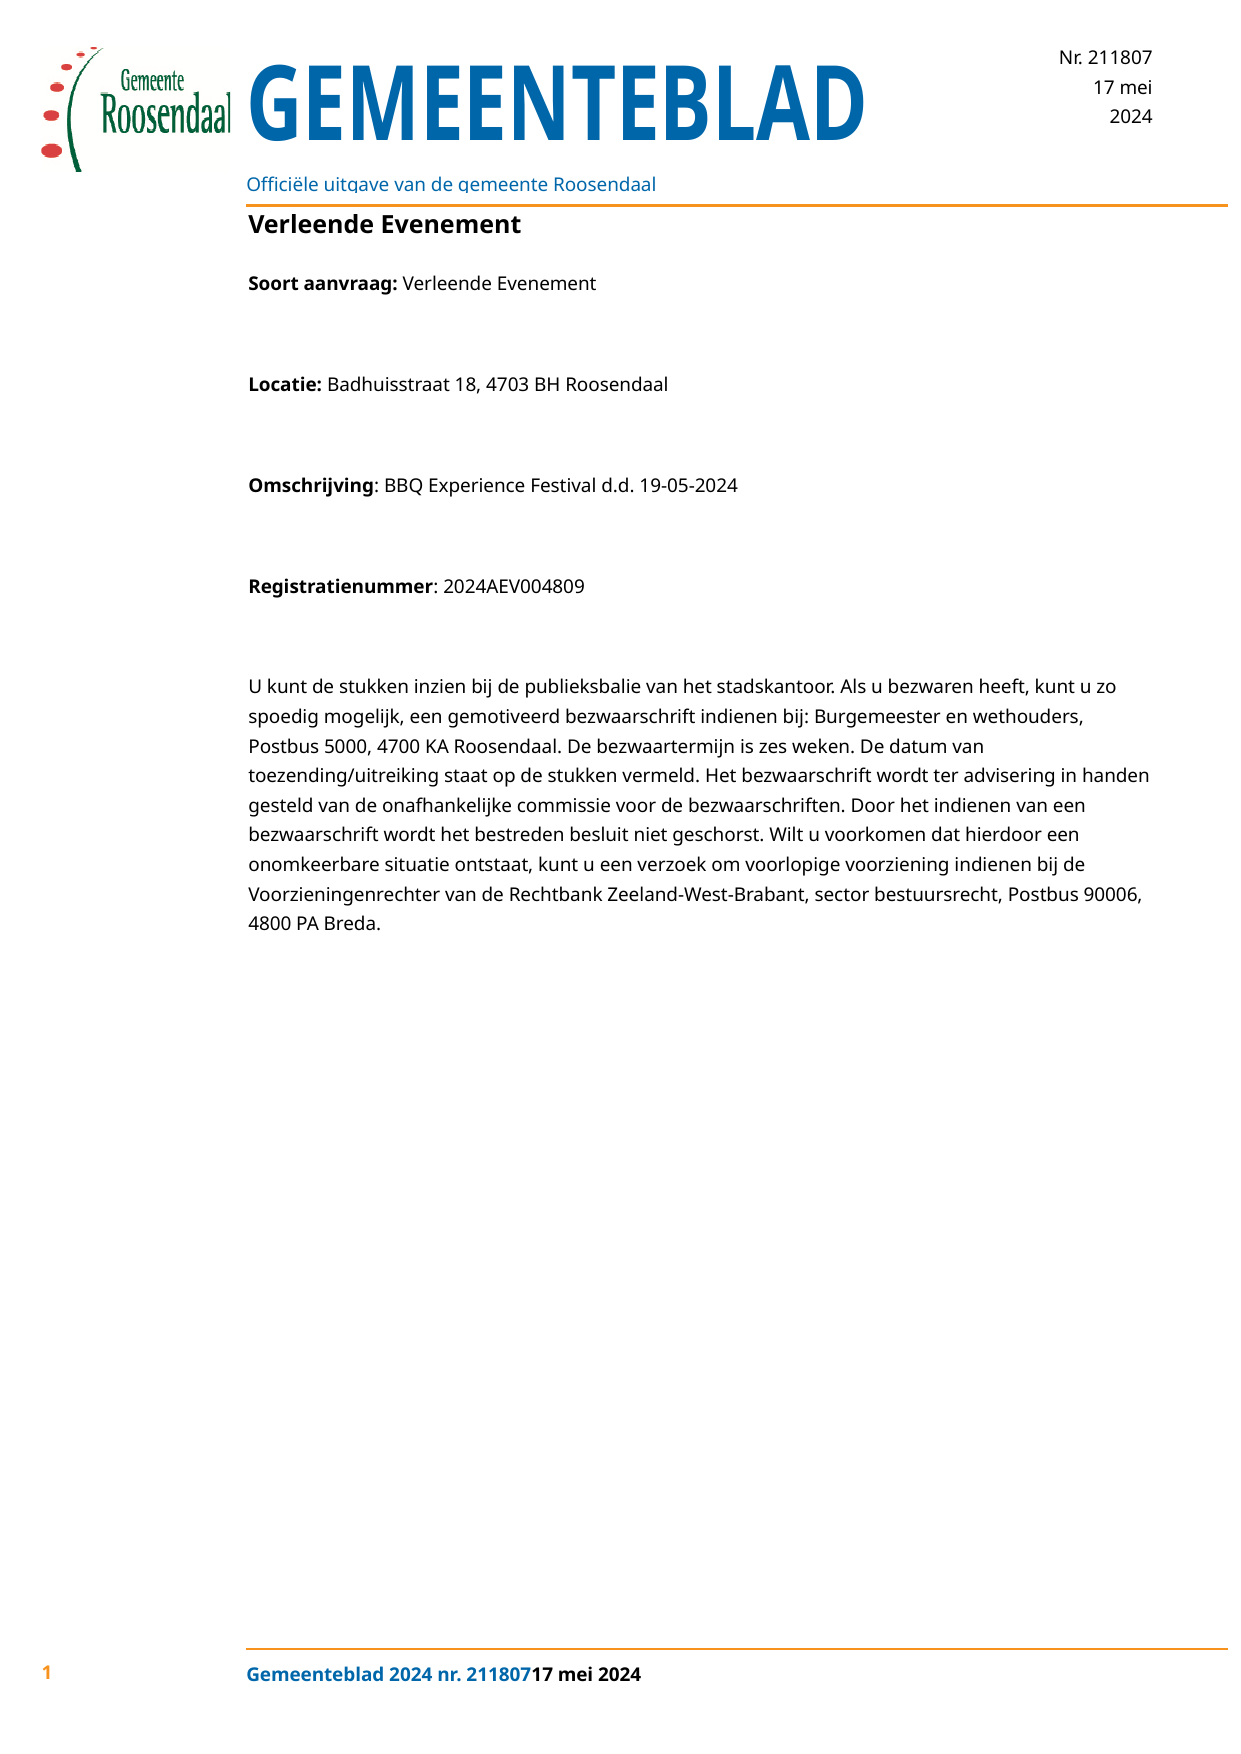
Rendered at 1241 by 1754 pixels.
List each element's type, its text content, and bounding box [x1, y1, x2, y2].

text Verleende Evenement [248, 207, 1152, 241]
text Registratienummer: 2024AEV004809 [248, 573, 1152, 598]
text Locatie: Badhuisstraat 18, 4703 BH Roosendaal [248, 371, 1152, 397]
text U kunt de stukken inzien bij de publieksbalie van het stadskantoor. Als u bezwaren heeft, kunt u zo spoedig mogelijk, een gemotiveerd bezwaarschrift indienen bij: Burgemeester en wethouders, Postbus 5000, 4700 KA Roosendaal. De bezwaartermijn is zes weken. De datum van toezending/uitreiking staat op de stukken vermeld. Het bezwaarschrift wordt ter advisering in handen gesteld van de onafhankelijke commissie voor de bezwaarschriften. Door het indienen van een bezwaarschrift wordt het bestreden besluit niet geschorst. Wilt u voorkomen dat hierdoor een onomkeerbare situatie ontstaat, kunt u een verzoek om voorlopige voorziening indienen bij de Voorzieningenrechter van de Rechtbank Zeeland-West-Brabant, sector bestuursrecht, Postbus 90006, 4800 PA Breda. [248, 674, 1152, 936]
picture [41, 47, 231, 172]
text Soort aanvraag: Verleende Evenement [248, 270, 1152, 296]
text Omschrijving: BBQ Experience Festival d.d. 19-05-2024 [248, 472, 1152, 498]
